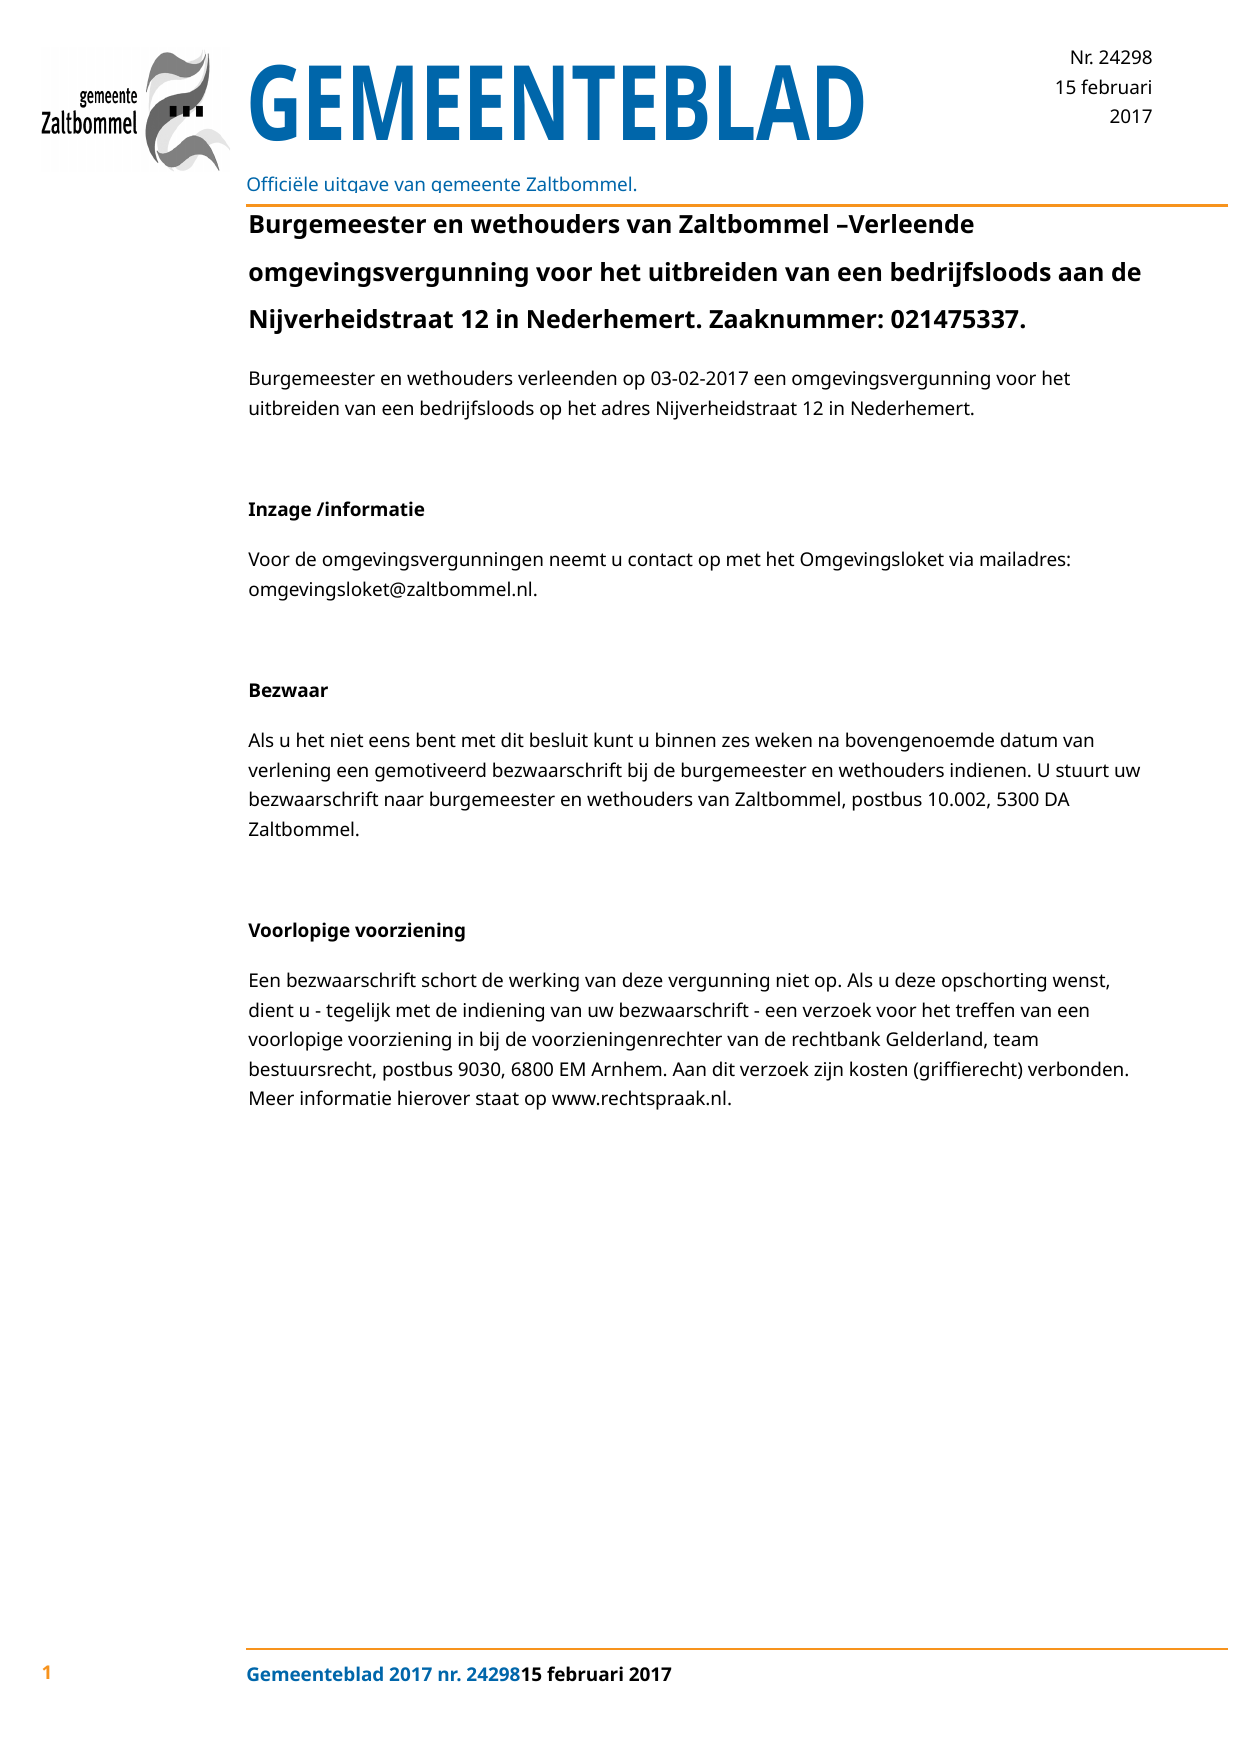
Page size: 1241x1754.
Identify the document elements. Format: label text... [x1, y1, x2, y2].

text Als u het niet eens bent met dit besluit kunt u binnen zes weken na bovengenoemde datum van verlening een gemotiveerd bezwaarschrift bij de burgemeester en wethouders indienen. U stuurt uw bezwaarschrift naar burgemeester en wethouders van Zaltbommel, postbus 10.002, 5300 DA Zaltbommel. [248, 727, 1152, 842]
text Inzage /informatie [248, 496, 1152, 522]
text Burgemeester en wethouders verleenden op 03-02-2017 een omgevingsvergunning voor het uitbreiden van een bedrijfsloods op het adres Nijverheidstraat 12 in Nederhemert. [248, 366, 1152, 421]
text Een bezwaarschrift schort de werking van deze vergunning niet op. Als u deze opschorting wenst, dient u - tegelijk met de indiening van uw bezwaarschrift - een verzoek voor het treffen van een voorlopige voorziening in bij de voorzieningenrechter van de rechtbank Gelderland, team bestuursrecht, postbus 9030, 6800 EM Arnhem. Aan dit verzoek zijn kosten (griffierecht) verbonden. Meer informatie hierover staat op www.rechtspraak.nl. [248, 967, 1152, 1111]
picture [41, 47, 231, 172]
text Bezwaar [248, 677, 1152, 702]
text Voorlopige voorziening [248, 917, 1152, 942]
text Voor de omgevingsvergunningen neemt u contact op met het Omgevingsloket via mailadres: omgevingsloket@zaltbommel.nl. [248, 546, 1152, 602]
text Burgemeester en wethouders van Zaltbommel –Verleende omgevingsvergunning voor het uitbreiden van een bedrijfsloods aan de Nijverheidstraat 12 in Nederhemert. Zaaknummer: 021475337. [248, 207, 1152, 336]
